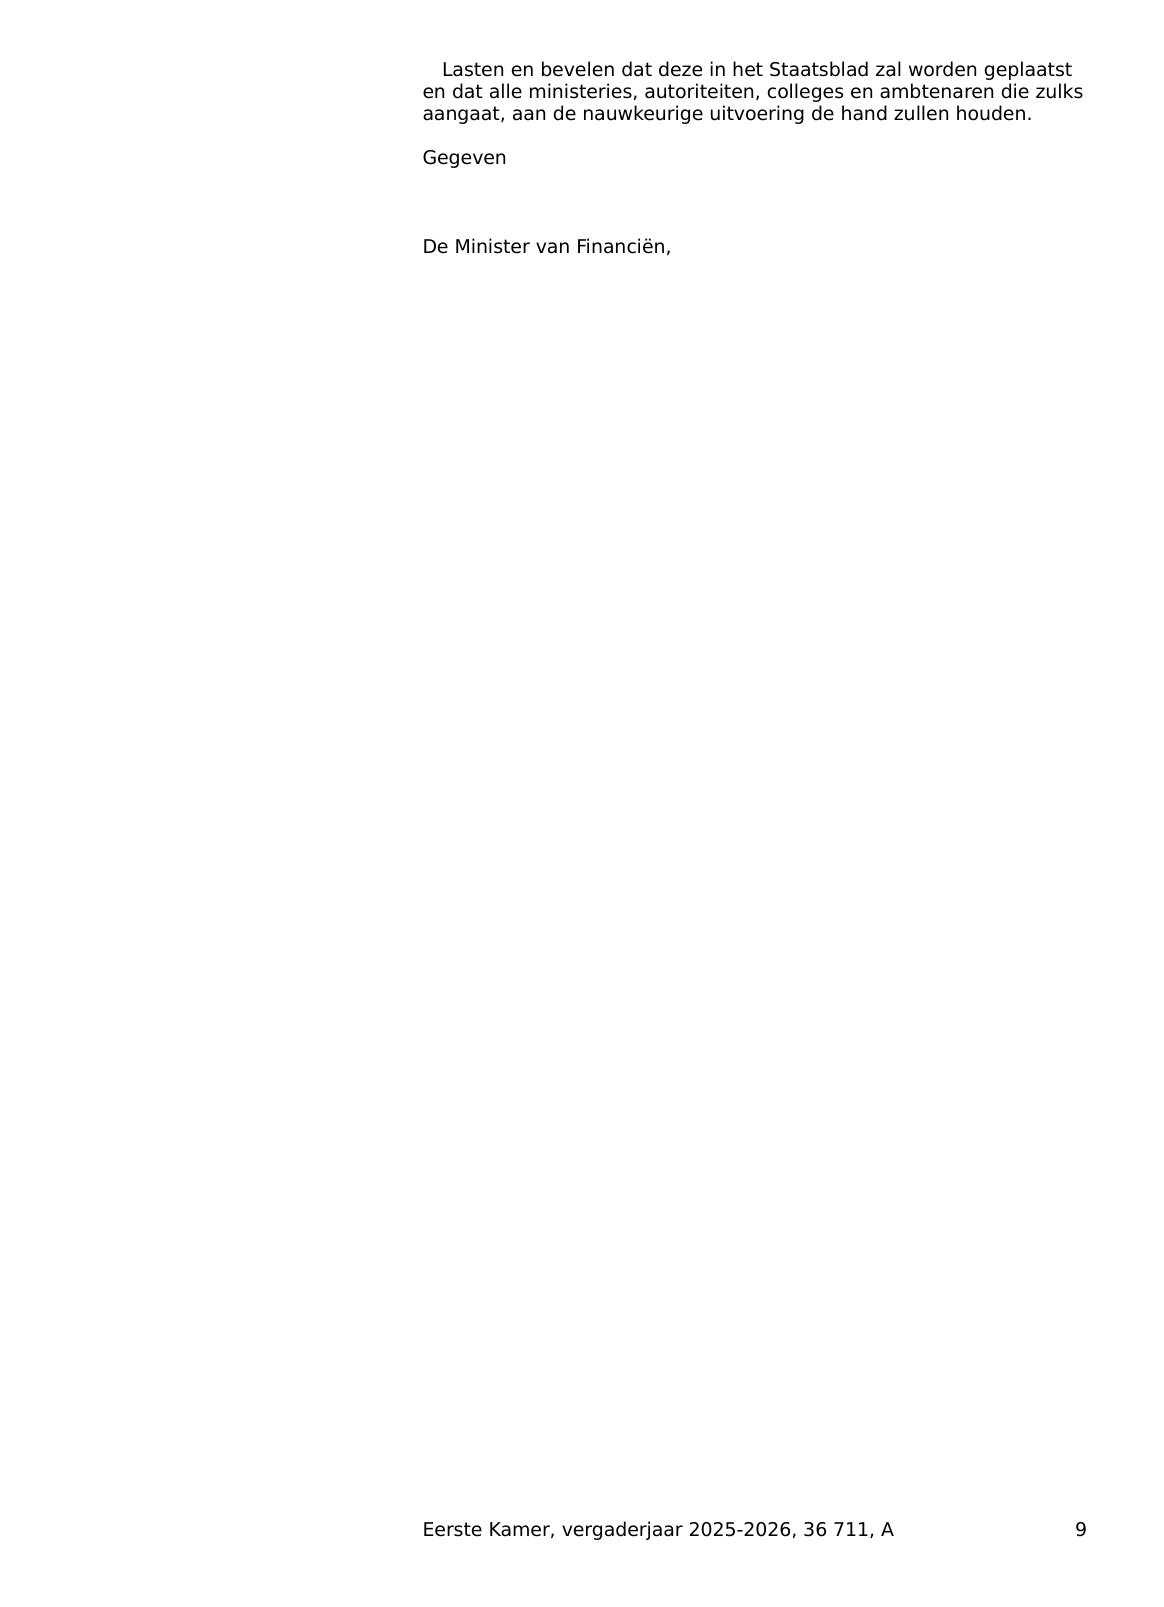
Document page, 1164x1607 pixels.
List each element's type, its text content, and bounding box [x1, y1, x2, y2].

text De Minister van Financiën, [422, 236, 1087, 258]
text Gegeven [422, 147, 1087, 169]
text Lasten en bevelen dat deze in het Staatsblad zal worden geplaatst en dat alle ministeries, autoriteiten, colleges en ambtenaren die zulks aangaat, aan de nauwkeurige uitvoering de hand zullen houden. [422, 59, 1087, 125]
